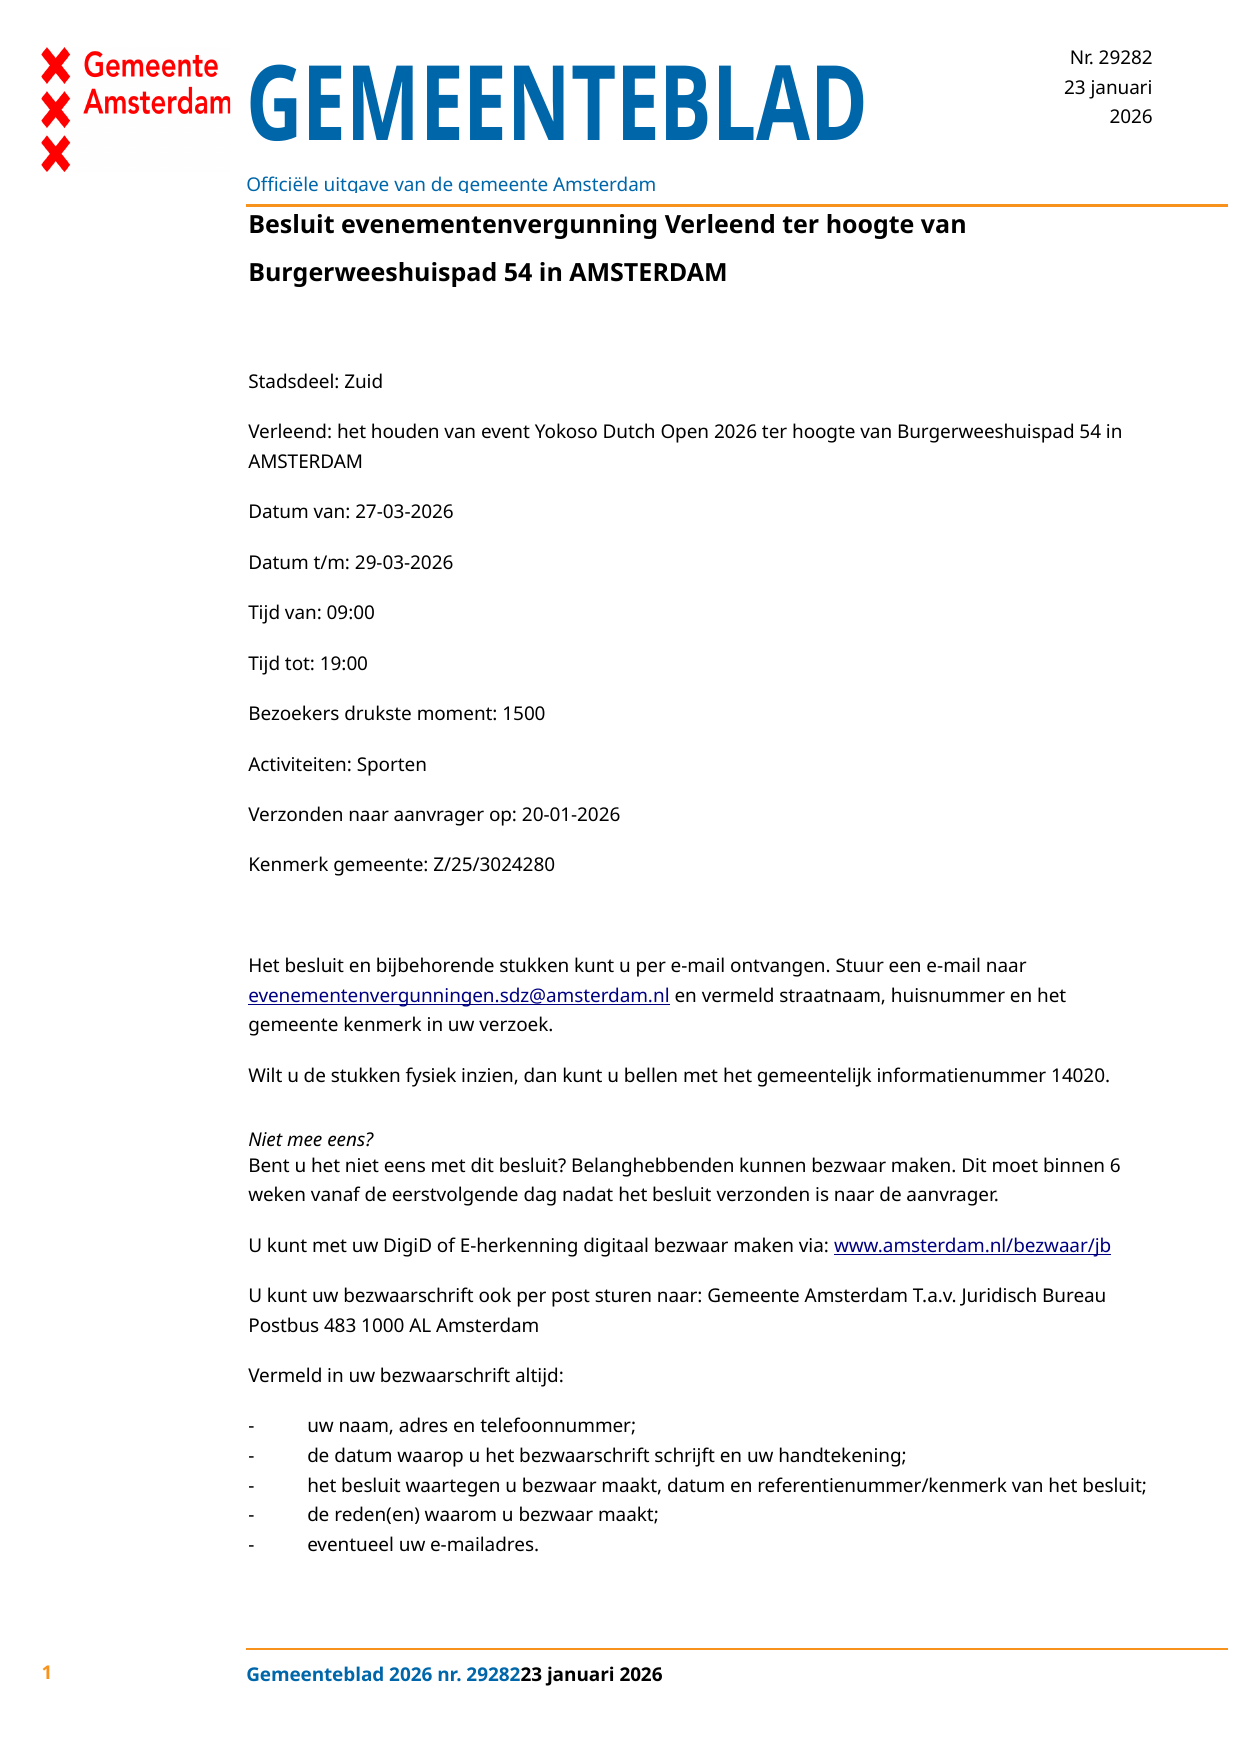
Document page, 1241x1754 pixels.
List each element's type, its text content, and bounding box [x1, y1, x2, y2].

text U kunt uw bezwaarschrift ook per post sturen naar: Gemeente Amsterdam T.a.v. Juridisch Bureau Postbus 483 1000 AL Amsterdam [248, 1282, 1152, 1337]
text Tijd tot: 19:00 [248, 650, 1152, 676]
text Het besluit en bijbehorende stukken kunt u per e-mail ontvangen. Stuur een e-mail naar evenementenvergunningen.sdz@amsterdam.nl en vermeld straatnaam, huisnummer en het gemeente kenmerk in uw verzoek. [248, 952, 1152, 1037]
text Tijd van: 09:00 [248, 599, 1152, 625]
list uw naam, adres en telefoonnummer; [248, 1413, 1152, 1438]
text Bent u het niet eens met dit besluit? Belanghebbenden kunnen bezwaar maken. Dit moet binnen 6 weken vanaf de eerstvolgende dag nadat het besluit verzonden is naar de aanvrager. [248, 1152, 1152, 1207]
list de reden(en) waarom u bezwaar maakt; [248, 1501, 1152, 1527]
list de datum waarop u het bezwaarschrift schrijft en uw handtekening; [248, 1442, 1152, 1468]
text Bezoekers drukste moment: 1500 [248, 700, 1152, 726]
text Datum van: 27-03-2026 [248, 499, 1152, 524]
text Stadsdeel: Zuid [248, 368, 1152, 394]
text Verzonden naar aanvrager op: 20-01-2026 [248, 801, 1152, 827]
text Vermeld in uw bezwaarschrift altijd: [248, 1362, 1152, 1388]
text Wilt u de stukken fysiek inzien, dan kunt u bellen met het gemeentelijk informatienummer 14020. [248, 1062, 1152, 1088]
text Besluit evenementenvergunning Verleend ter hoogte van Burgerweeshuispad 54 in AMSTERDAM [248, 207, 1152, 288]
picture [41, 47, 231, 172]
list eventueel uw e-mailadres. [248, 1531, 1152, 1557]
text Verleend: het houden van event Yokoso Dutch Open 2026 ter hoogte van Burgerweeshuispad 54 in AMSTERDAM [248, 419, 1152, 474]
text Kenmerk gemeente: Z/25/3024280 [248, 852, 1152, 877]
list het besluit waartegen u bezwaar maakt, datum en referentienummer/kenmerk van het besluit; [248, 1472, 1152, 1497]
text Datum t/m: 29-03-2026 [248, 549, 1152, 575]
text Activiteiten: Sporten [248, 751, 1152, 777]
text Niet mee eens? [248, 1126, 1152, 1152]
text U kunt met uw DigiD of E-herkenning digitaal bezwaar maken via: www.amsterdam.nl/bezwaar/jb [248, 1232, 1152, 1257]
